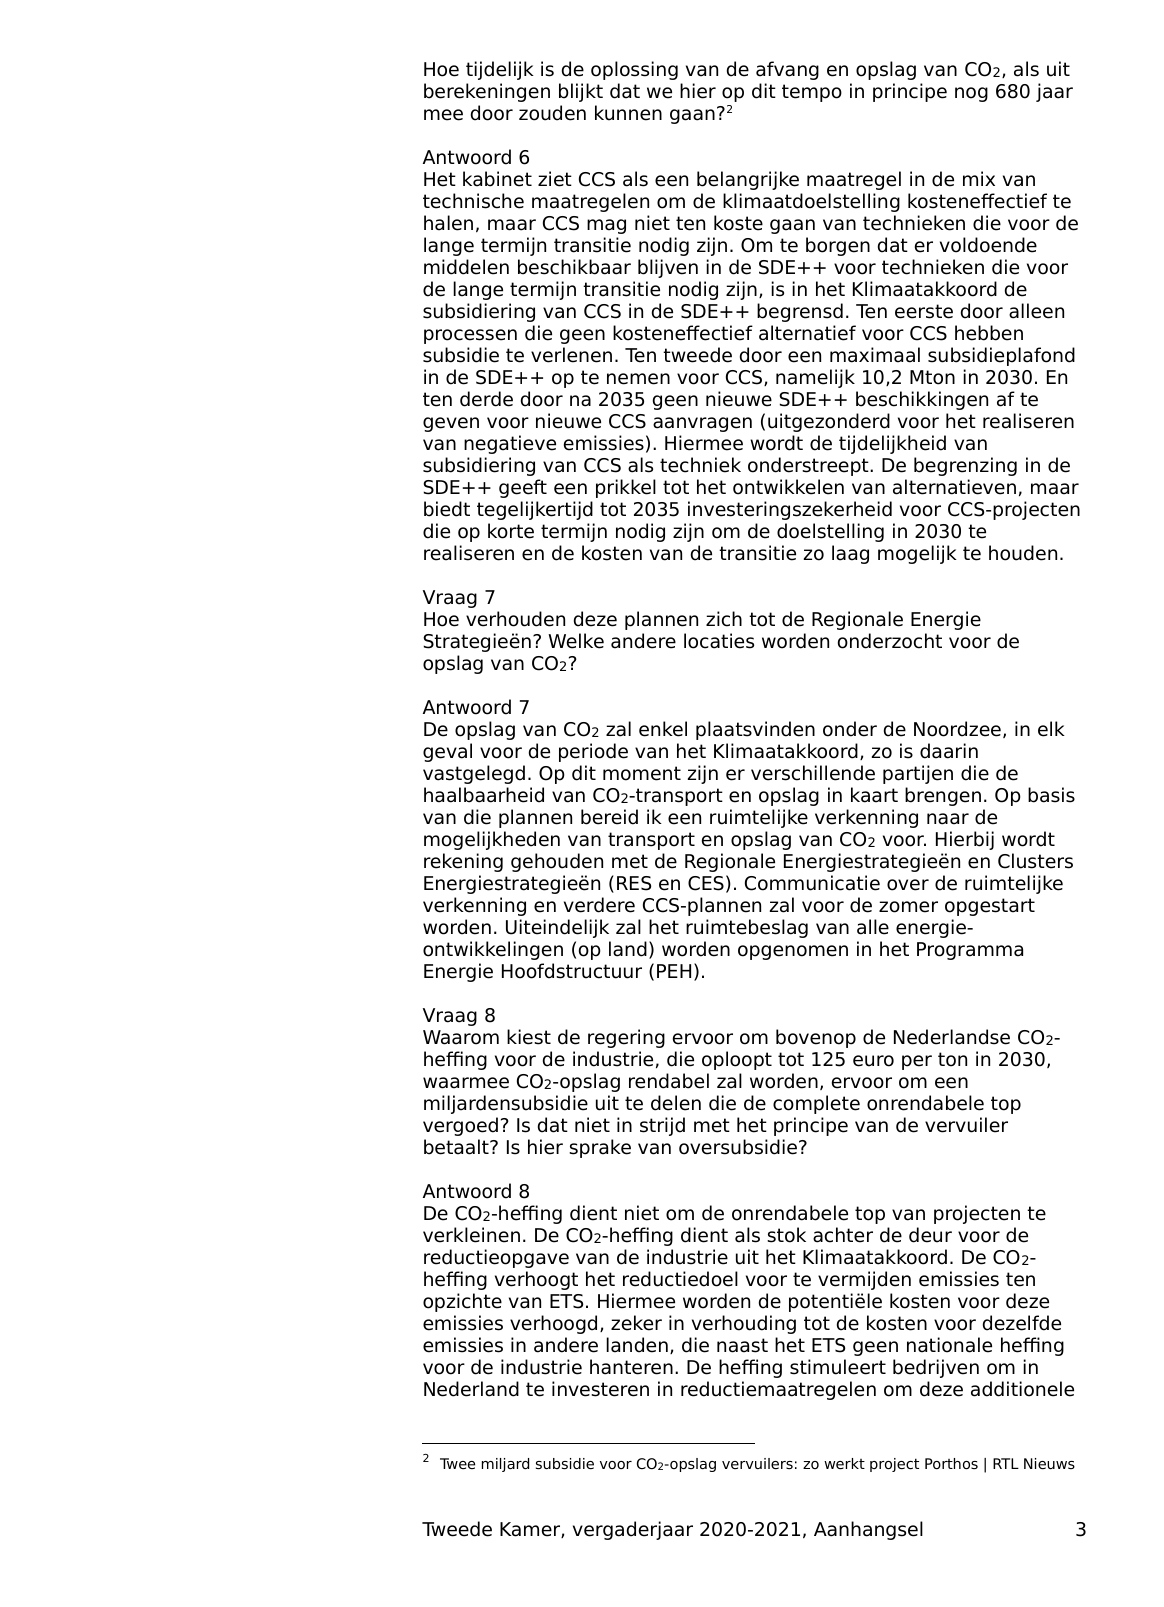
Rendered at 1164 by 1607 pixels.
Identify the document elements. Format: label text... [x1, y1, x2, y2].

text Het kabinet ziet CCS als een belangrijke maatregel in de mix van technische maatregelen om de klimaatdoelstelling kosteneffectief te halen, maar CCS mag niet ten koste gaan van technieken die voor de lange termijn transitie nodig zijn. Om te borgen dat er voldoende middelen beschikbaar blijven in de SDE++ voor technieken die voor de lange termijn transitie nodig zijn, is in het Klimaatakkoord de subsidiering van CCS in de SDE++ begrensd. Ten eerste door alleen processen die geen kosteneffectief alternatief voor CCS hebben subsidie te verlenen. Ten tweede door een maximaal subsidieplafond in de SDE++ op te nemen voor CCS, namelijk 10,2 Mton in 2030. En ten derde door na 2035 geen nieuwe SDE++ beschikkingen af te geven voor nieuwe CCS aanvragen (uitgezonderd voor het realiseren van negatieve emissies). Hiermee wordt de tijdelijkheid van subsidiering van CCS als techniek onderstreept. De begrenzing in de SDE++ geeft een prikkel tot het ontwikkelen van alternatieven, maar biedt tegelijkertijd tot 2035 investeringszekerheid voor CCS-projecten die op korte termijn nodig zijn om de doelstelling in 2030 te realiseren en de kosten van de transitie zo laag mogelijk te houden. [422, 169, 1087, 565]
text Waarom kiest de regering ervoor om bovenop de Nederlandse CO2-heffing voor de industrie, die oploopt tot 125 euro per ton in 2030, waarmee CO2-opslag rendabel zal worden, ervoor om een miljardensubsidie uit te delen die de complete onrendabele top vergoed? Is dat niet in strijd met het principe van de vervuiler betaalt? Is hier sprake van oversubsidie? [422, 1027, 1087, 1159]
text Vraag 8 [422, 1005, 1087, 1027]
text De CO2-heffing dient niet om de onrendabele top van projecten te verkleinen. De CO2-heffing dient als stok achter de deur voor de reductieopgave van de industrie uit het Klimaatakkoord. De CO2-heffing verhoogt het reductiedoel voor te vermijden emissies ten opzichte van ETS. Hiermee worden de potentiële kosten voor deze emissies verhoogd, zeker in verhouding tot de kosten voor dezelfde emissies in andere landen, die naast het ETS geen nationale heffing voor de industrie hanteren. De heffing stimuleert bedrijven om in Nederland te investeren in reductiemaatregelen om deze additionele [422, 1203, 1087, 1401]
text De opslag van CO2 zal enkel plaatsvinden onder de Noordzee, in elk geval voor de periode van het Klimaatakkoord, zo is daarin vastgelegd. Op dit moment zijn er verschillende partijen die de haalbaarheid van CO2-transport en opslag in kaart brengen. Op basis van die plannen bereid ik een ruimtelijke verkenning naar de mogelijkheden van transport en opslag van CO2 voor. Hierbij wordt rekening gehouden met de Regionale Energiestrategieën en Clusters Energiestrategieën (RES en CES). Communicatie over de ruimtelijke verkenning en verdere CCS-plannen zal voor de zomer opgestart worden. Uiteindelijk zal het ruimtebeslag van alle energie-ontwikkelingen (op land) worden opgenomen in het Programma Energie Hoofdstructuur (PEH). [422, 719, 1087, 983]
text Hoe tijdelijk is de oplossing van de afvang en opslag van CO2, als uit berekeningen blijkt dat we hier op dit tempo in principe nog 680 jaar mee door zouden kunnen gaan? [422, 59, 1087, 125]
text Vraag 7 [422, 587, 1087, 609]
text Antwoord 8 [422, 1181, 1087, 1203]
text Twee miljard subsidie voor CO2-opslag vervuilers: zo werkt project Porthos | RTL Nieuws [422, 1452, 1087, 1474]
text Antwoord 7 [422, 697, 1087, 719]
text Antwoord 6 [422, 147, 1087, 169]
text Hoe verhouden deze plannen zich tot de Regionale Energie Strategieën? Welke andere locaties worden onderzocht voor de opslag van CO2? [422, 609, 1087, 675]
